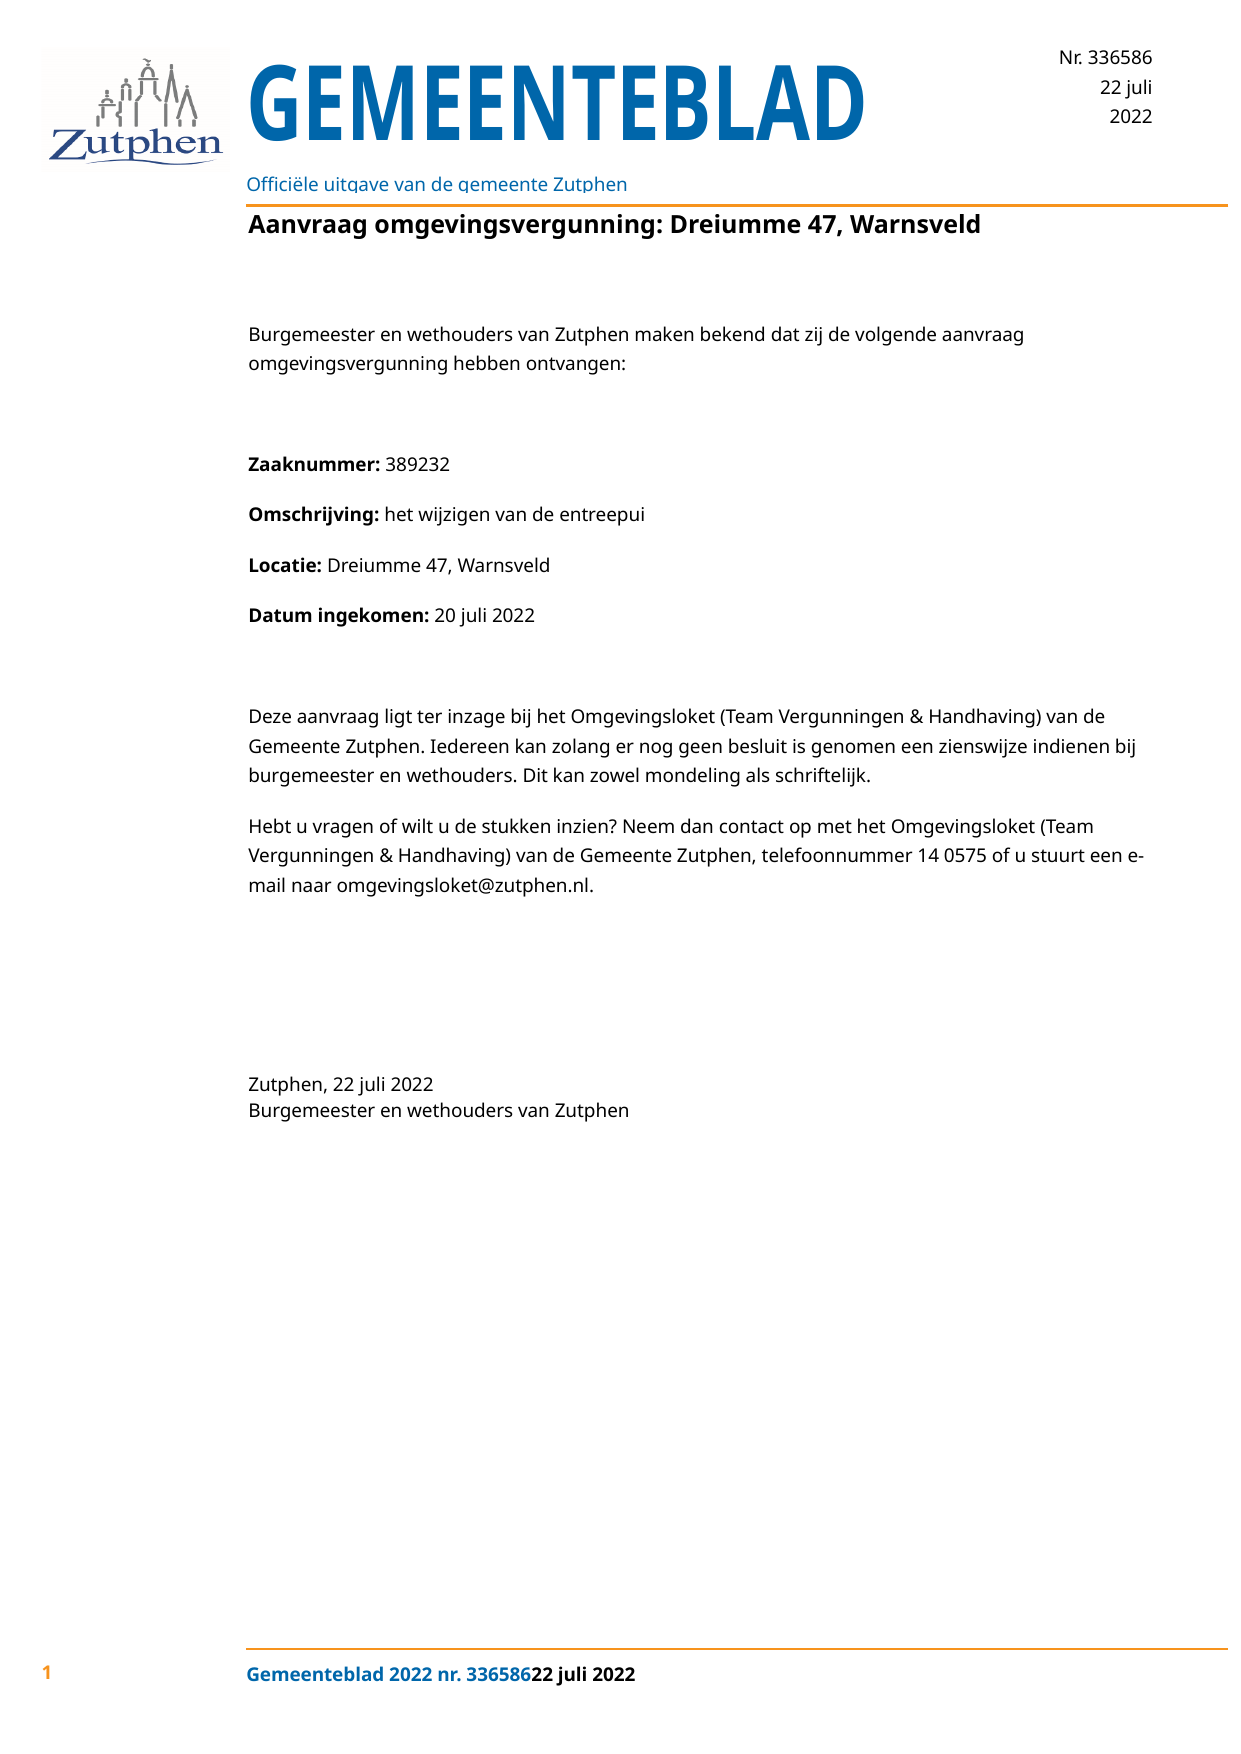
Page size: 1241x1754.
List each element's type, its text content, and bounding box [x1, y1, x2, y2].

text Datum ingekomen: 20 juli 2022 [248, 602, 1152, 628]
text Deze aanvraag ligt ter inzage bij het Omgevingsloket (Team Vergunningen & Handhaving) van de Gemeente Zutphen. Iedereen kan zolang er nog geen besluit is genomen een zienswijze indienen bij burgemeester en wethouders. Dit kan zowel mondeling als schriftelijk. [248, 703, 1152, 788]
text Omschrijving: het wijzigen van de entreepui [248, 502, 1152, 527]
text Locatie: Dreiumme 47, Warnsveld [248, 552, 1152, 578]
text Burgemeester en wethouders van Zutphen [248, 1097, 1152, 1122]
text Zaaknummer: 389232 [248, 451, 1152, 477]
text Hebt u vragen of wilt u de stukken inzien? Neem dan contact op met het Omgevingsloket (Team Vergunningen & Handhaving) van de Gemeente Zutphen, telefoonnummer 14 0575 of u stuurt een e-mail naar omgevingsloket@zutphen.nl. [248, 813, 1152, 898]
text Zutphen, 22 juli 2022 [248, 1071, 1152, 1097]
text Aanvraag omgevingsvergunning: Dreiumme 47, Warnsveld [248, 207, 1152, 241]
text Burgemeester en wethouders van Zutphen maken bekend dat zij de volgende aanvraag omgevingsvergunning hebben ontvangen: [248, 321, 1152, 376]
picture [41, 47, 231, 172]
